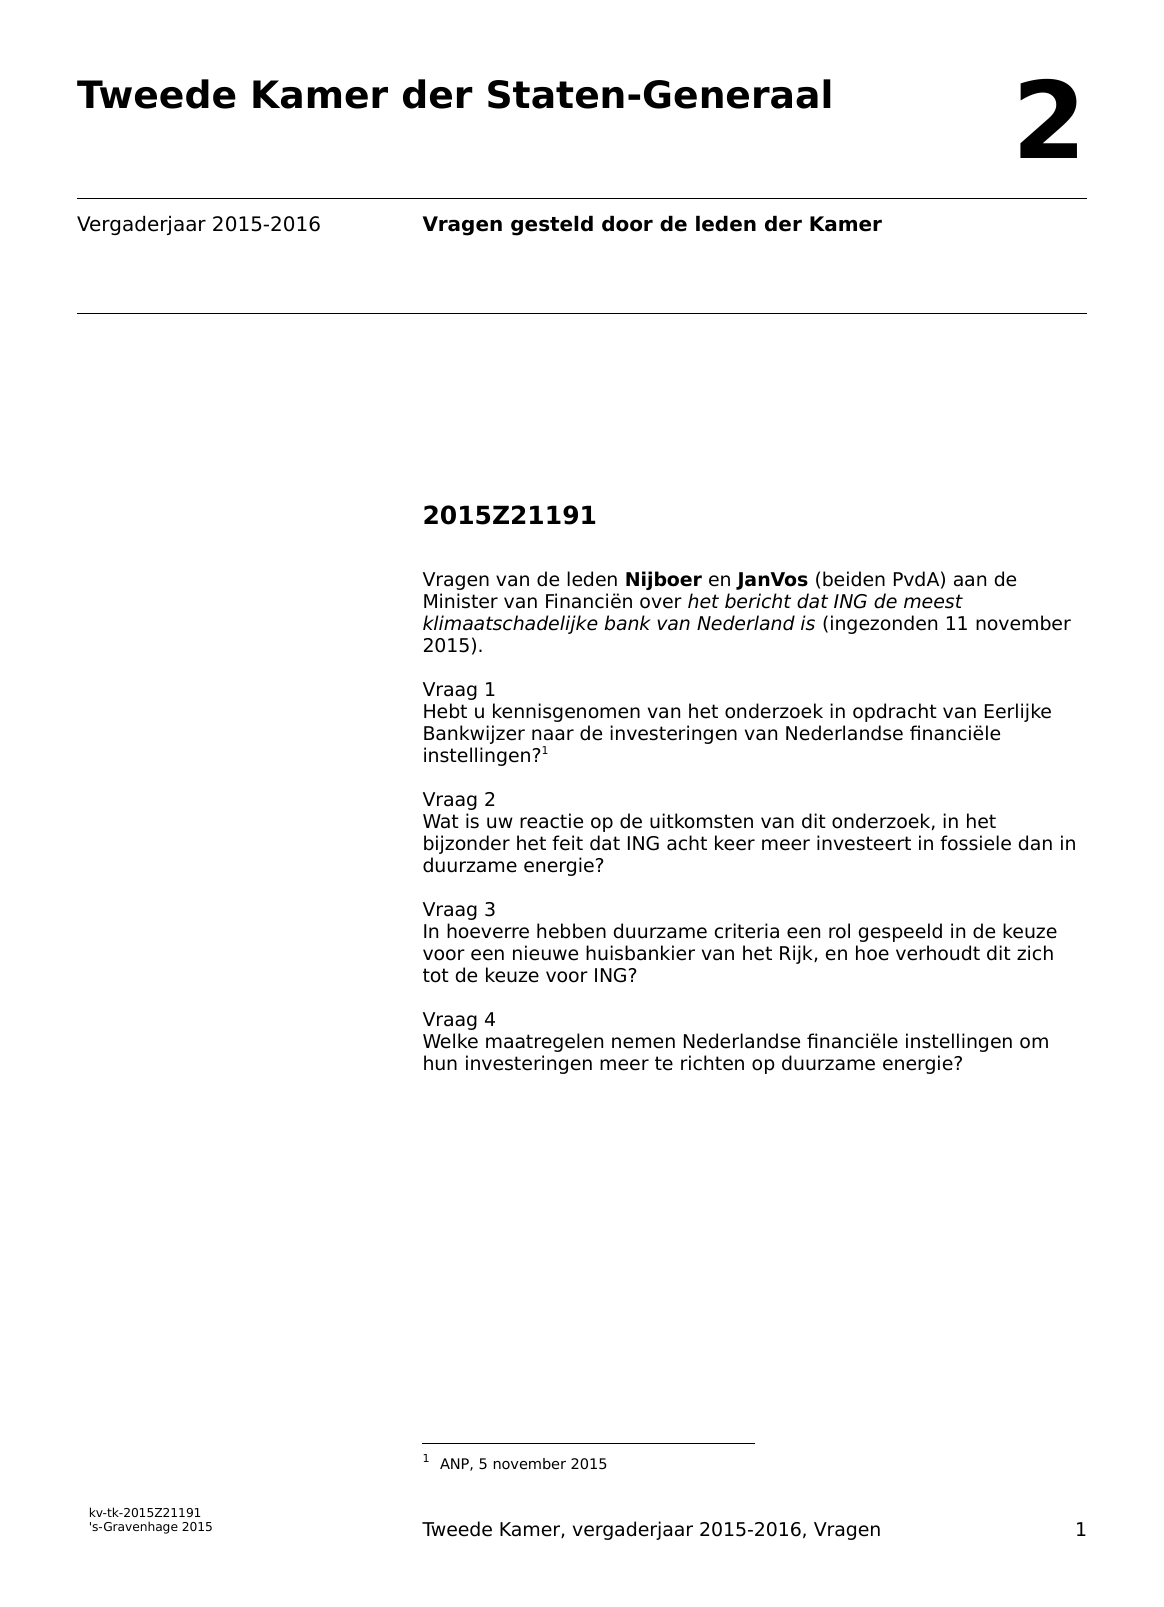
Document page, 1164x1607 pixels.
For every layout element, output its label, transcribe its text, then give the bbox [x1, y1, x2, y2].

table_header Tweede Kamer der Staten-Generaal [77, 59, 886, 198]
text Hebt u kennisgenomen van het onderzoek in opdracht van Eerlijke Bankwijzer naar de investeringen van Nederlandse financiële instellingen? [422, 701, 1087, 767]
text Vraag 2 [422, 789, 1087, 811]
text In hoeverre hebben duurzame criteria een rol gespeeld in de keuze voor een nieuwe huisbankier van het Rijk, en hoe verhoudt dit zich tot de keuze voor ING? [422, 921, 1087, 987]
text kv-tk-2015Z21191 [88, 1506, 323, 1520]
text Welke maatregelen nemen Nederlandse financiële instellingen om hun investeringen meer te richten op duurzame energie? [422, 1031, 1087, 1075]
text Vraag 3 [422, 899, 1087, 921]
text Wat is uw reactie op de uitkomsten van dit onderzoek, in het bijzonder het feit dat ING acht keer meer investeert in fossiele dan in duurzame energie? [422, 811, 1087, 877]
table_header 2 [886, 59, 1087, 198]
table_cell Vragen gesteld door de leden der Kamer [422, 199, 1087, 313]
text 's-Gravenhage 2015 [88, 1520, 323, 1534]
text Vraag 1 [422, 679, 1087, 701]
text 2015Z21191 [422, 501, 1087, 531]
table_cell Vergaderjaar 2015-2016 [77, 199, 422, 313]
text Vragen van de leden Nijboer en JanVos (beiden PvdA) aan de Minister van Financiën over het bericht dat ING de meest klimaatschadelijke bank van Nederland is (ingezonden 11 november 2015). [422, 569, 1087, 657]
text ANP, 5 november 2015 [422, 1452, 1087, 1474]
text Vraag 4 [422, 1009, 1087, 1031]
